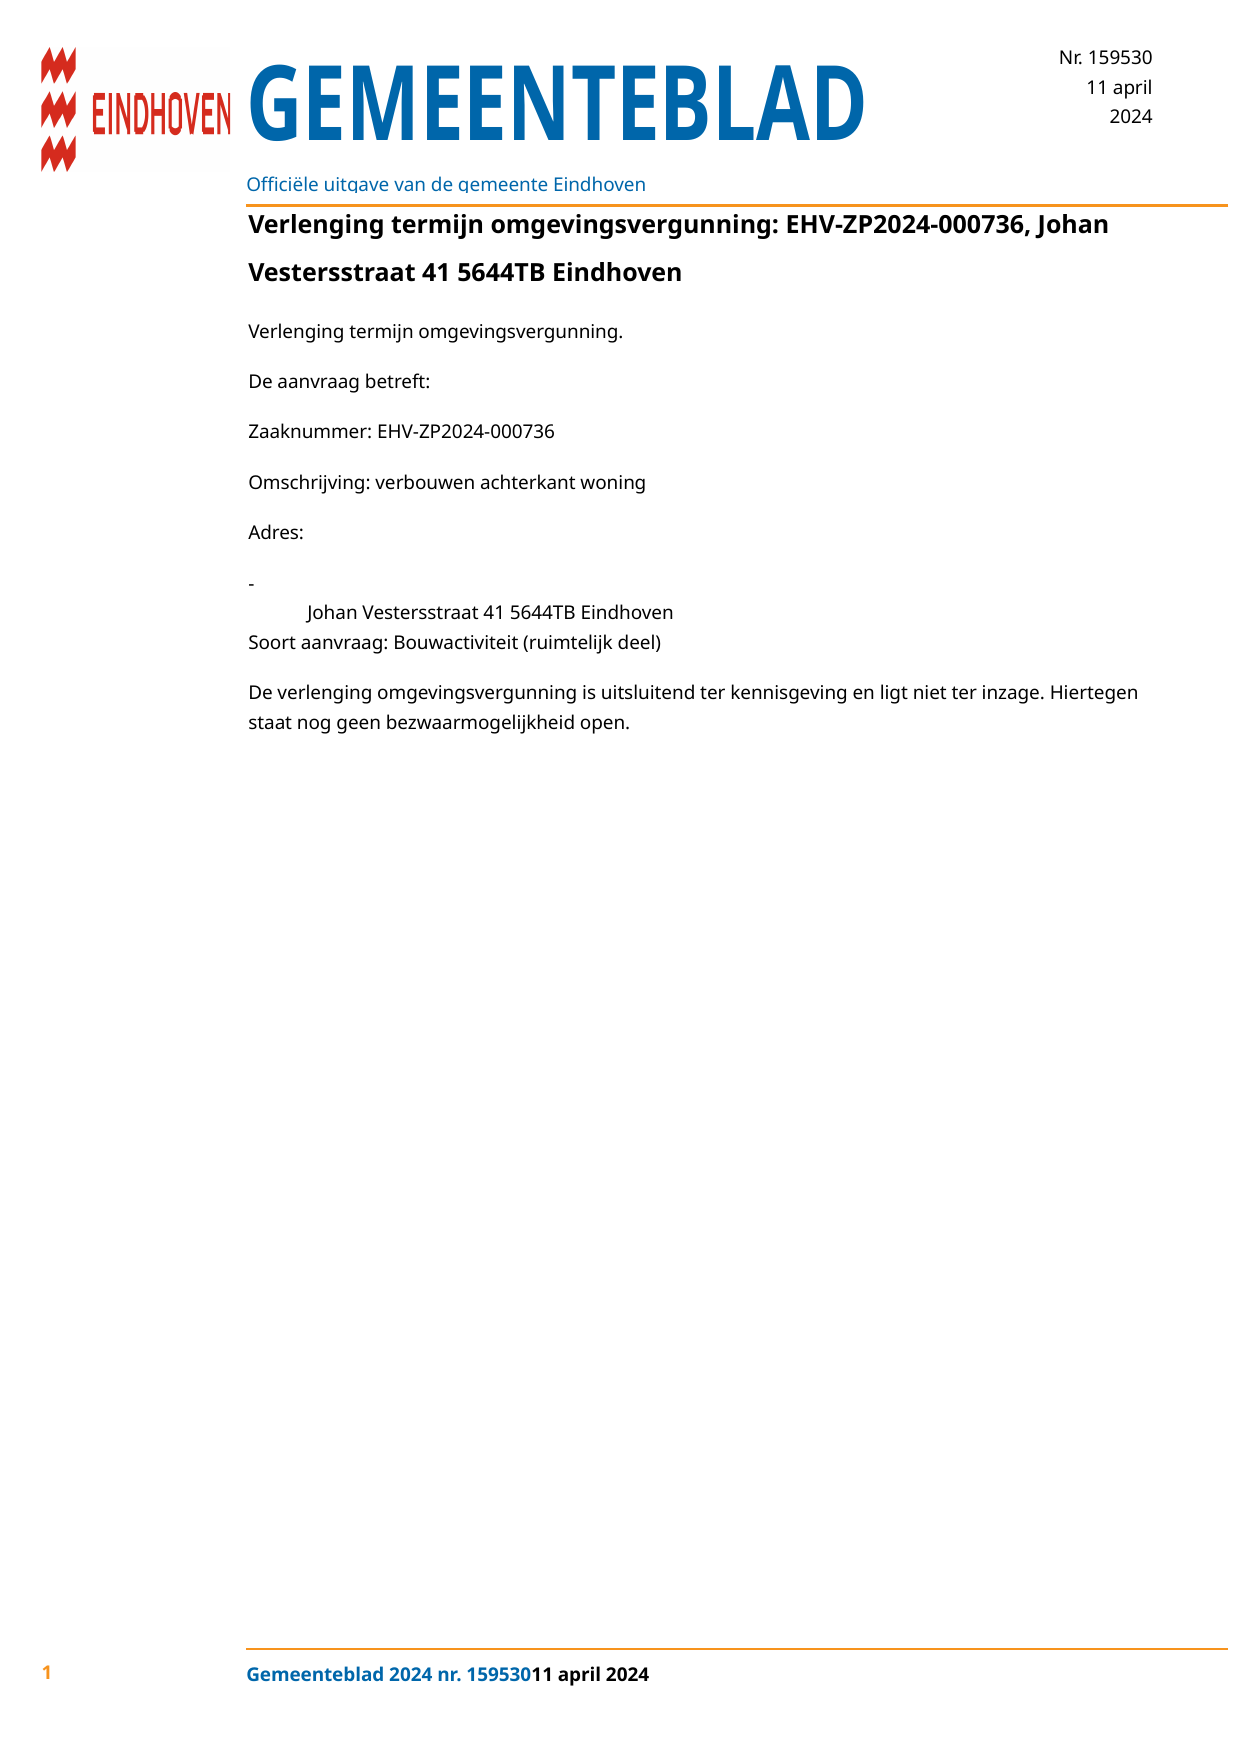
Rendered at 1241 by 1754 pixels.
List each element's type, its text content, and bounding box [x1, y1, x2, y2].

text Adres: [248, 519, 1152, 545]
text De aanvraag betreft: [248, 368, 1152, 394]
list Johan Vestersstraat 41 5644TB Eindhoven [248, 599, 1152, 625]
text De verlenging omgevingsvergunning is uitsluitend ter kennisgeving en ligt niet ter inzage. Hiertegen staat nog geen bezwaarmogelijkheid open. [248, 679, 1152, 735]
text Zaaknummer: EHV-ZP2024-000736 [248, 419, 1152, 444]
text Verlenging termijn omgevingsvergunning. [248, 318, 1152, 344]
text Verlenging termijn omgevingsvergunning: EHV-ZP2024-000736, Johan Vestersstraat 41 5644TB Eindhoven [248, 207, 1152, 288]
text Soort aanvraag: Bouwactiviteit (ruimtelijk deel) [248, 629, 1152, 655]
text Omschrijving: verbouwen achterkant woning [248, 469, 1152, 495]
picture [41, 47, 231, 172]
